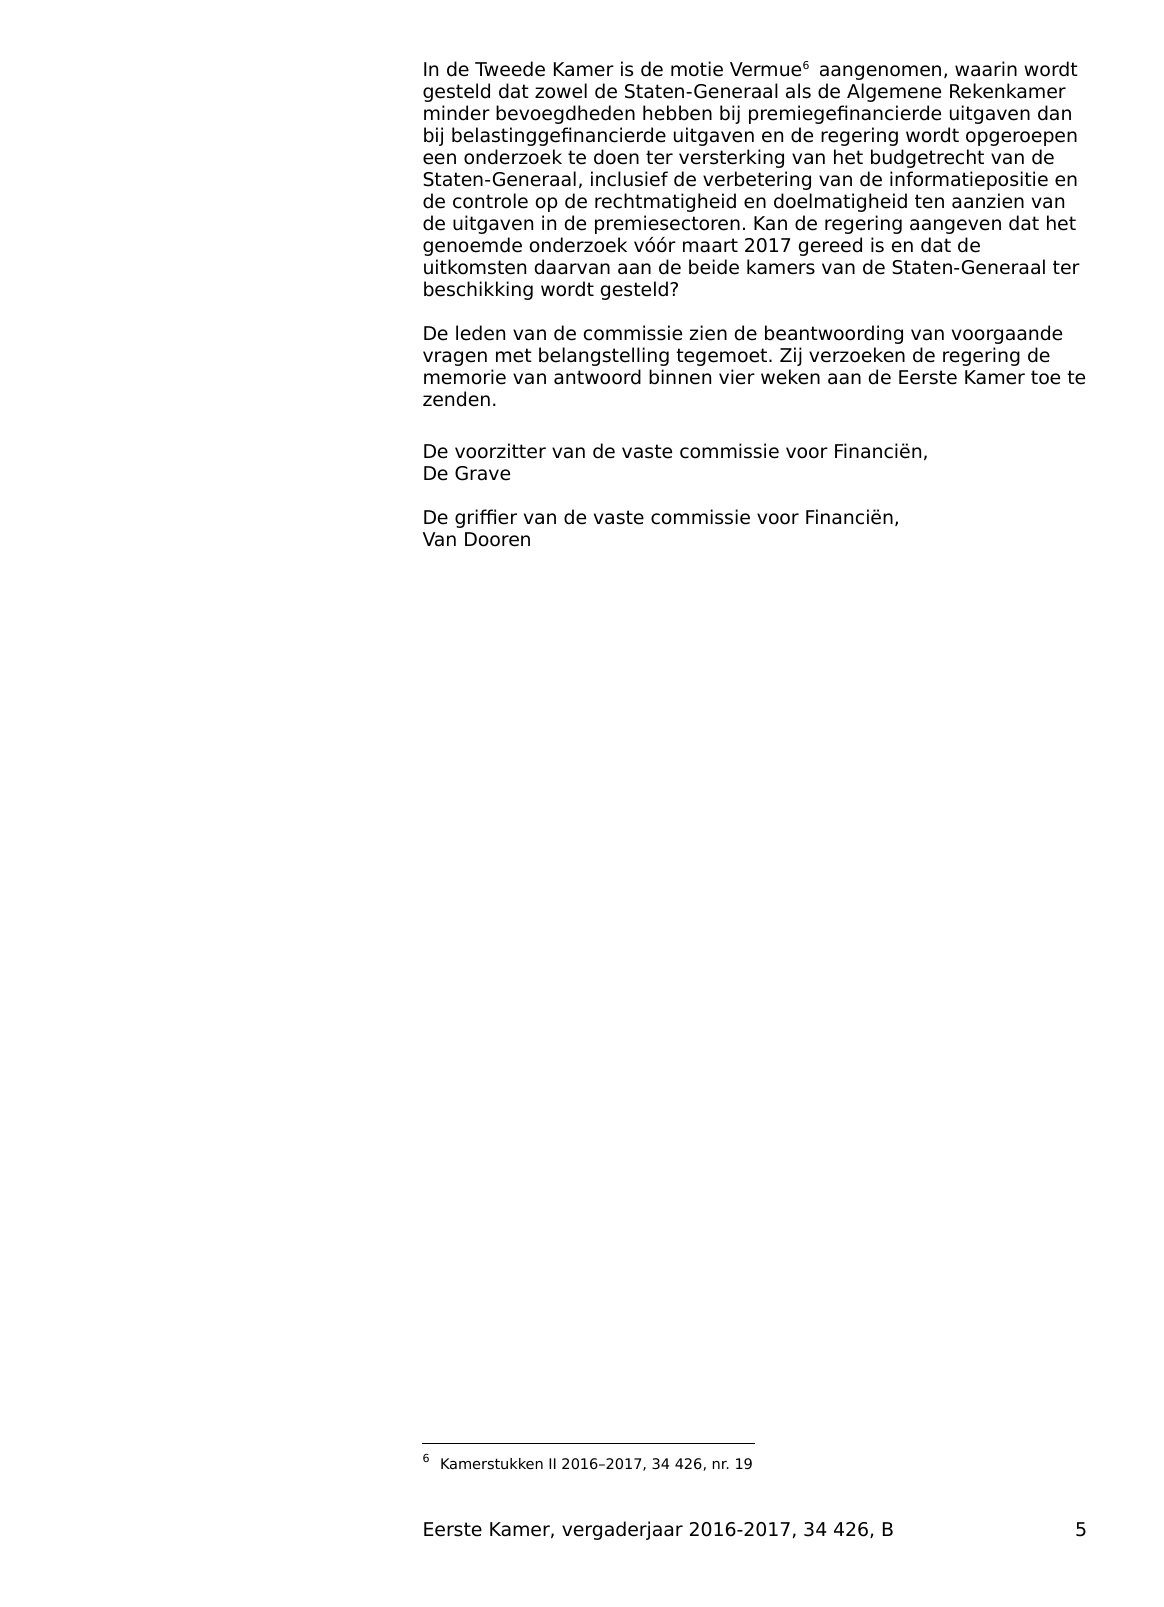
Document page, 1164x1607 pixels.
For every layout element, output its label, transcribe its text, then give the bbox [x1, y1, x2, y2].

text De voorzitter van de vaste commissie voor Financiën, De Grave [422, 441, 1087, 485]
text In de Tweede Kamer is de motie Vermue aangenomen, waarin wordt gesteld dat zowel de Staten-Generaal als de Algemene Rekenkamer minder bevoegdheden hebben bij premiegefinancierde uitgaven dan bij belastinggefinancierde uitgaven en de regering wordt opgeroepen een onderzoek te doen ter versterking van het budgetrecht van de Staten-Generaal, inclusief de verbetering van de informatiepositie en de controle op de rechtmatigheid en doelmatigheid ten aanzien van de uitgaven in de premiesectoren. Kan de regering aangeven dat het genoemde onderzoek vóór maart 2017 gereed is en dat de uitkomsten daarvan aan de beide kamers van de Staten-Generaal ter beschikking wordt gesteld? [422, 59, 1087, 301]
text Kamerstukken II 2016–2017, 34 426, nr. 19 [422, 1452, 1087, 1474]
text De leden van de commissie zien de beantwoording van voorgaande vragen met belangstelling tegemoet. Zij verzoeken de regering de memorie van antwoord binnen vier weken aan de Eerste Kamer toe te zenden. [422, 323, 1087, 411]
text De griffier van de vaste commissie voor Financiën, Van Dooren [422, 507, 1087, 551]
